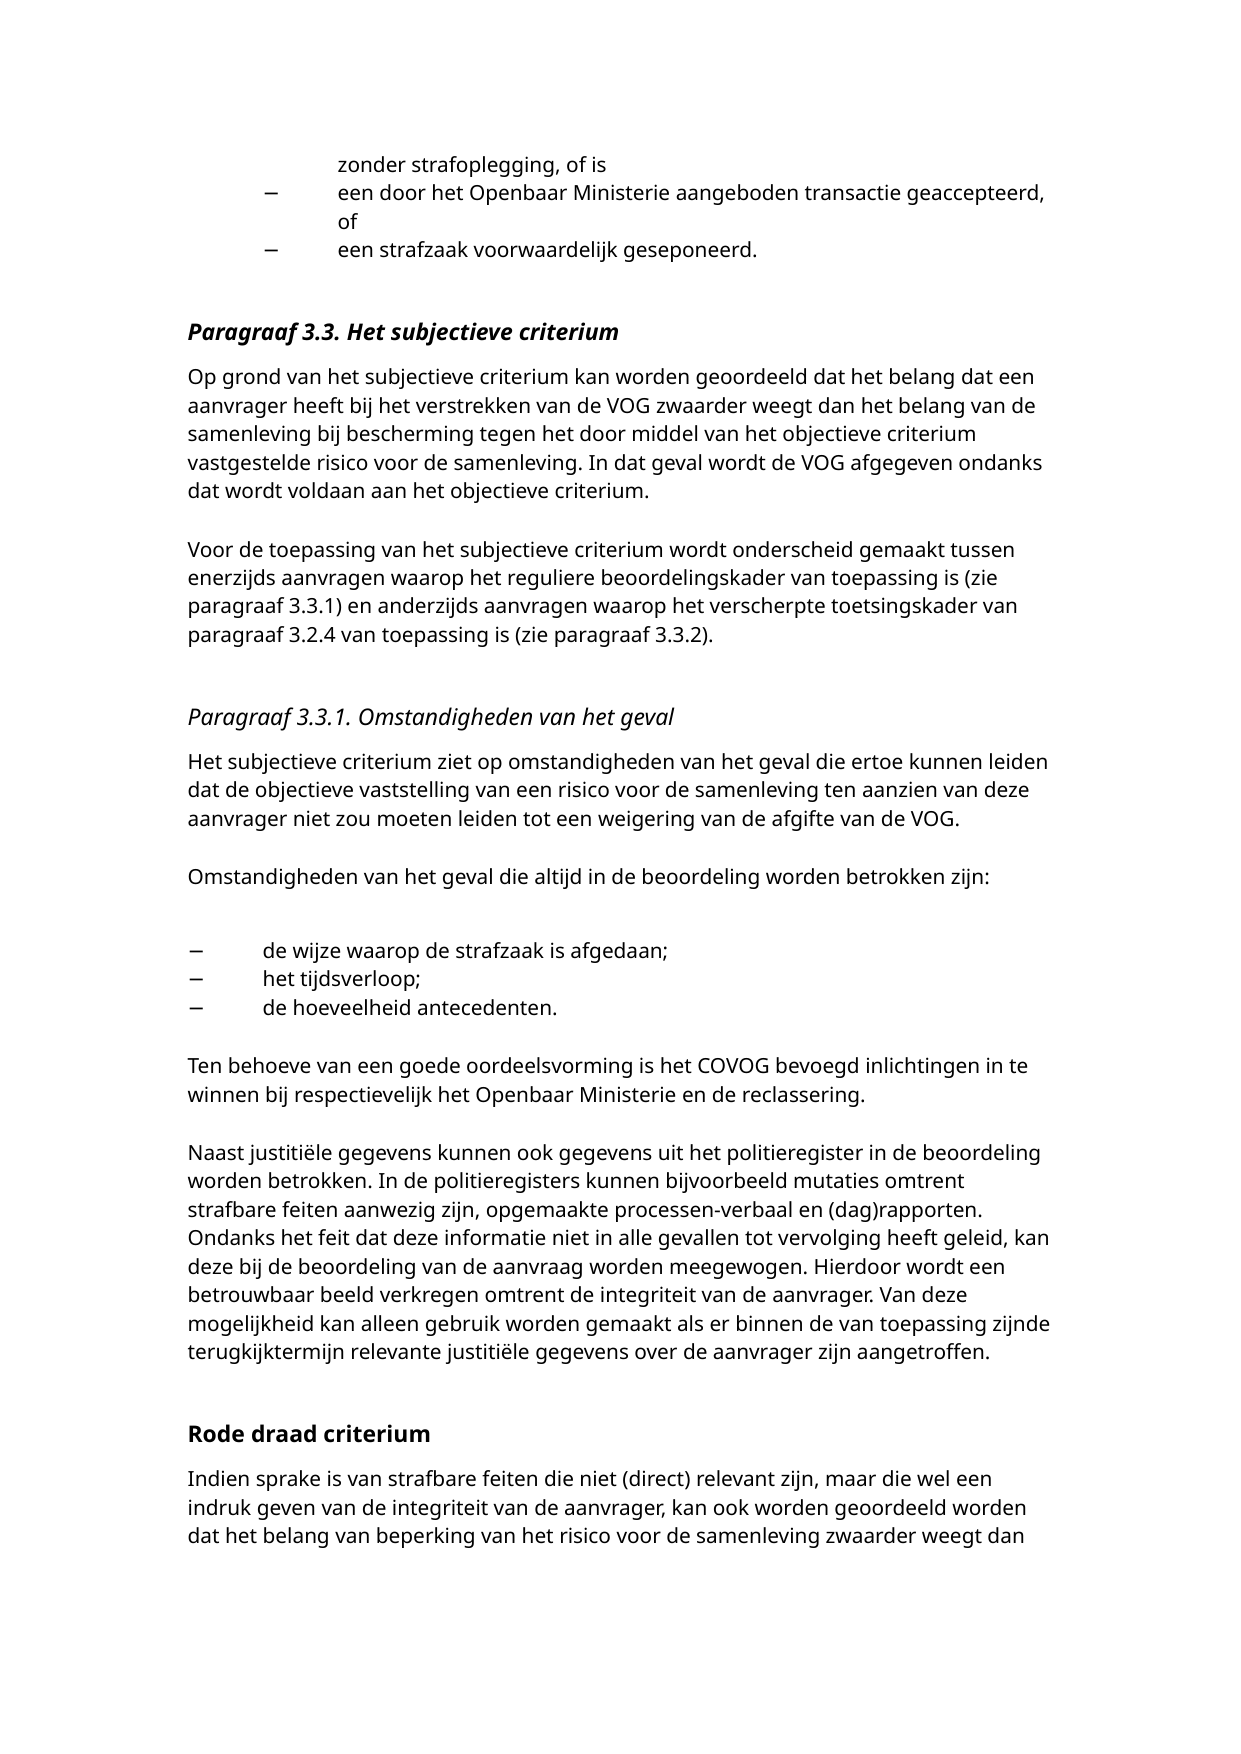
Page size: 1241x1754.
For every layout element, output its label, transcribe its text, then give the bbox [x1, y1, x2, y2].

text Voor de toepassing van het subjectieve criterium wordt onderscheid gemaakt tussen enerzijds aanvragen waarop het reguliere beoordelingskader van toepassing is (zie paragraaf 3.3.1) en anderzijds aanvragen waarop het verscherpte toetsingskader van paragraaf 3.2.4 van toepassing is (zie paragraaf 3.3.2). [187, 535, 1053, 648]
list het tijdsverloop; [187, 964, 1053, 993]
text Naast justitiële gegevens kunnen ook gegevens uit het politieregister in de beoordeling worden betrokken. In de politieregisters kunnen bijvoorbeeld mutaties omtrent strafbare feiten aanwezig zijn, opgemaakte processen-verbaal en (dag)rapporten. Ondanks het feit dat deze informatie niet in alle gevallen tot vervolging heeft geleid, kan deze bij de beoordeling van de aanvraag worden meegewogen. Hierdoor wordt een betrouwbaar beeld verkregen omtrent de integriteit van de aanvrager. Van deze mogelijkheid kan alleen gebruik worden gemaakt als er binnen de van toepassing zijnde terugkijktermijn relevante justitiële gegevens over de aanvrager zijn aangetroffen. [187, 1138, 1053, 1366]
text Het subjectieve criterium ziet op omstandigheden van het geval die ertoe kunnen leiden dat de objectieve vaststelling van een risico voor de samenleving ten aanzien van deze aanvrager niet zou moeten leiden tot een weigering van de afgifte van de VOG. [187, 747, 1053, 832]
list de wijze waarop de strafzaak is afgedaan; [187, 936, 1053, 964]
list zonder strafoplegging, of is [262, 150, 1053, 178]
subtitle Paragraaf 3.3.1. Omstandigheden van het geval [187, 701, 1053, 732]
text Ten behoeve van een goede oordeelsvorming is het COVOG bevoegd inlichtingen in te winnen bij respectievelijk het Openbaar Ministerie en de reclassering. [187, 1051, 1053, 1108]
list de hoeveelheid antecedenten. [187, 993, 1053, 1021]
list een door het Openbaar Ministerie aangeboden transactie geaccepteerd, of [262, 178, 1053, 235]
subtitle Paragraaf 3.3. Het subjectieve criterium [187, 316, 1053, 347]
text Op grond van het subjectieve criterium kan worden geoordeeld dat het belang dat een aanvrager heeft bij het verstrekken van de VOG zwaarder weegt dan het belang van de samenleving bij bescherming tegen het door middel van het objectieve criterium vastgestelde risico voor de samenleving. In dat geval wordt de VOG afgegeven ondanks dat wordt voldaan aan het objectieve criterium. [187, 362, 1053, 505]
subtitle Rode draad criterium [187, 1418, 1053, 1449]
text Omstandigheden van het geval die altijd in de beoordeling worden betrokken zijn: [187, 862, 1053, 891]
list een strafzaak voorwaardelijk geseponeerd. [262, 235, 1053, 264]
text Indien sprake is van strafbare feiten die niet (direct) relevant zijn, maar die wel een indruk geven van de integriteit van de aanvrager, kan ook worden geoordeeld worden dat het belang van beperking van het risico voor de samenleving zwaarder weegt dan [187, 1464, 1053, 1550]
